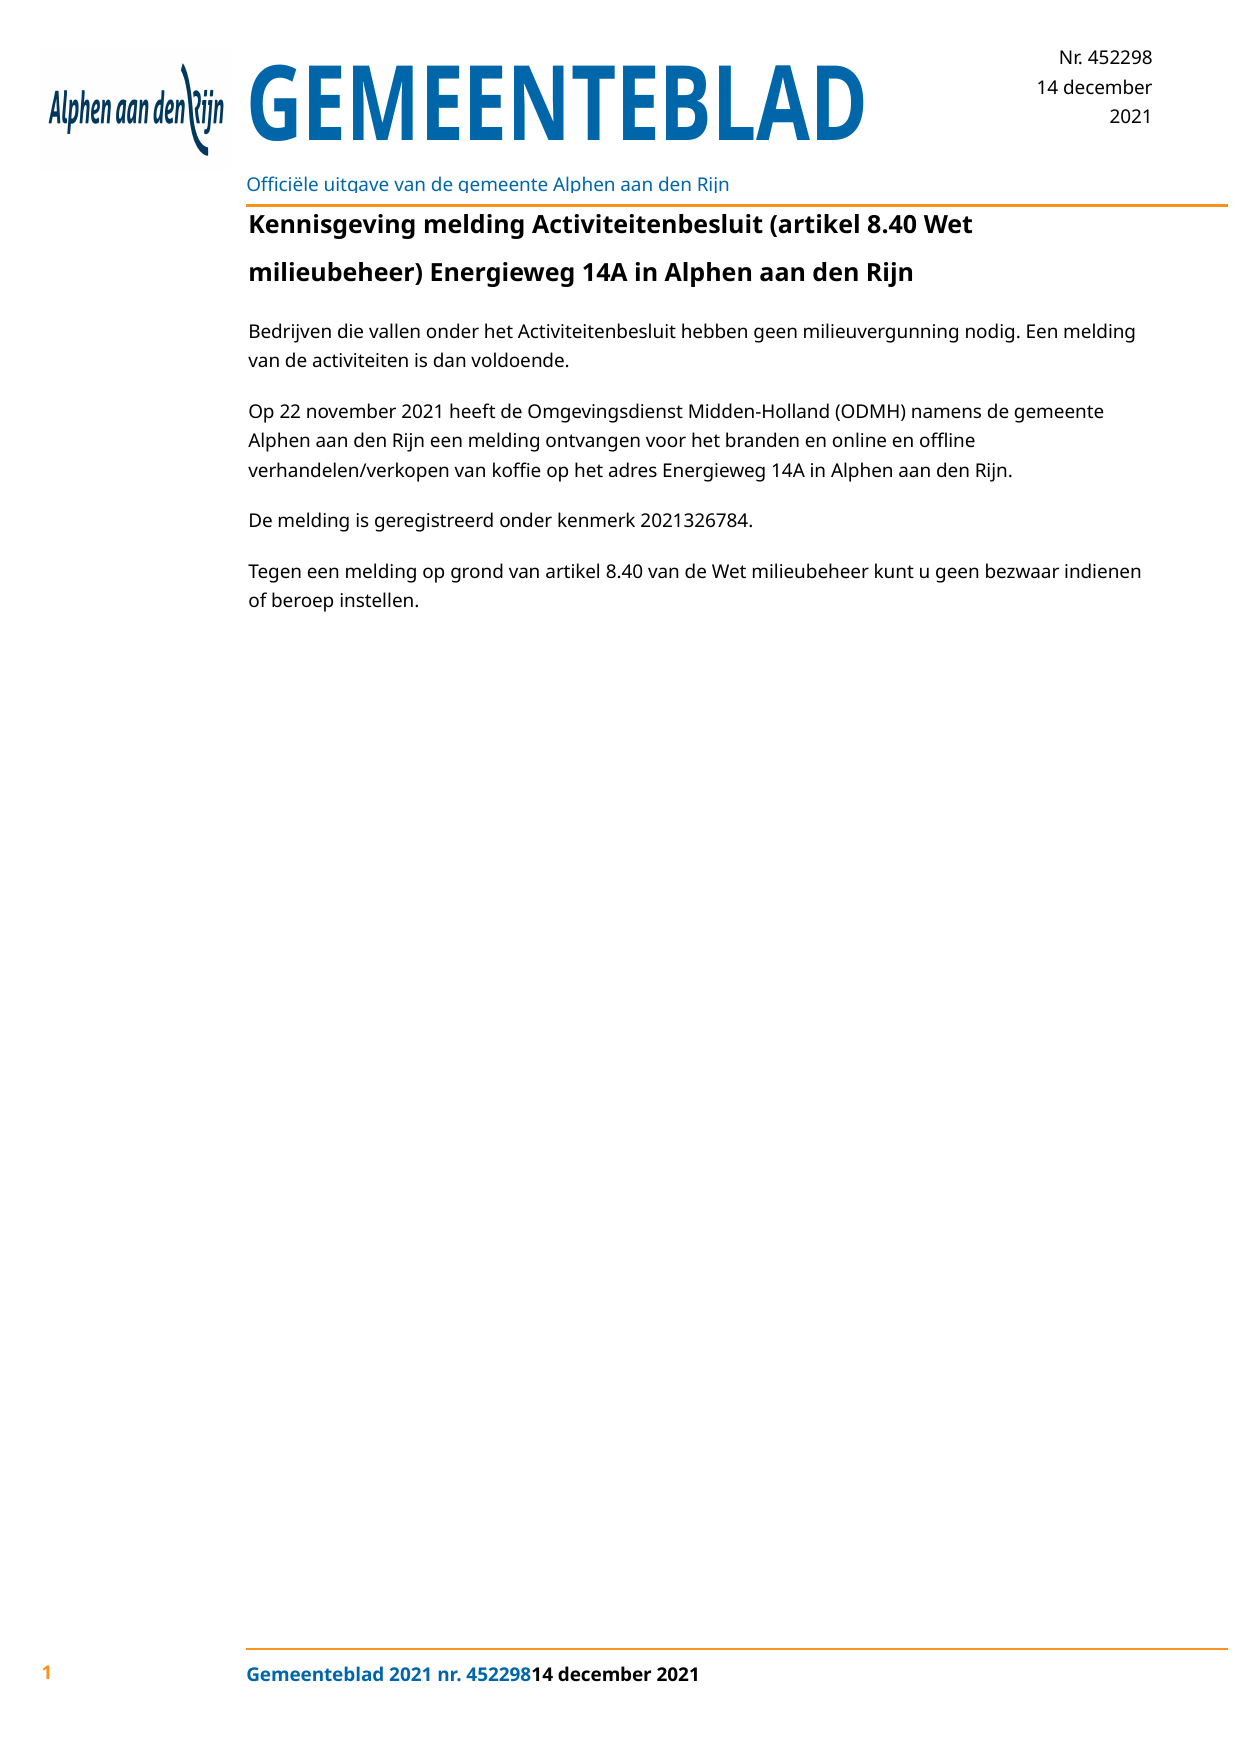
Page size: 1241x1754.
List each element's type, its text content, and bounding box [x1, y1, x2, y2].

text De melding is geregistreerd onder kenmerk 2021326784. [248, 507, 1152, 533]
text Op 22 november 2021 heeft de Omgevingsdienst Midden-Holland (ODMH) namens de gemeente Alphen aan den Rijn een melding ontvangen voor het branden en online en offline verhandelen/verkopen van koffie op het adres Energieweg 14A in Alphen aan den Rijn. [248, 398, 1152, 483]
text Kennisgeving melding Activiteitenbesluit (artikel 8.40 Wet milieubeheer) Energieweg 14A in Alphen aan den Rijn [248, 207, 1152, 288]
text Tegen een melding op grond van artikel 8.40 van de Wet milieubeheer kunt u geen bezwaar indienen of beroep instellen. [248, 558, 1152, 613]
text Bedrijven die vallen onder het Activiteitenbesluit hebben geen milieuvergunning nodig. Een melding van de activiteiten is dan voldoende. [248, 318, 1152, 373]
picture [41, 47, 231, 172]
